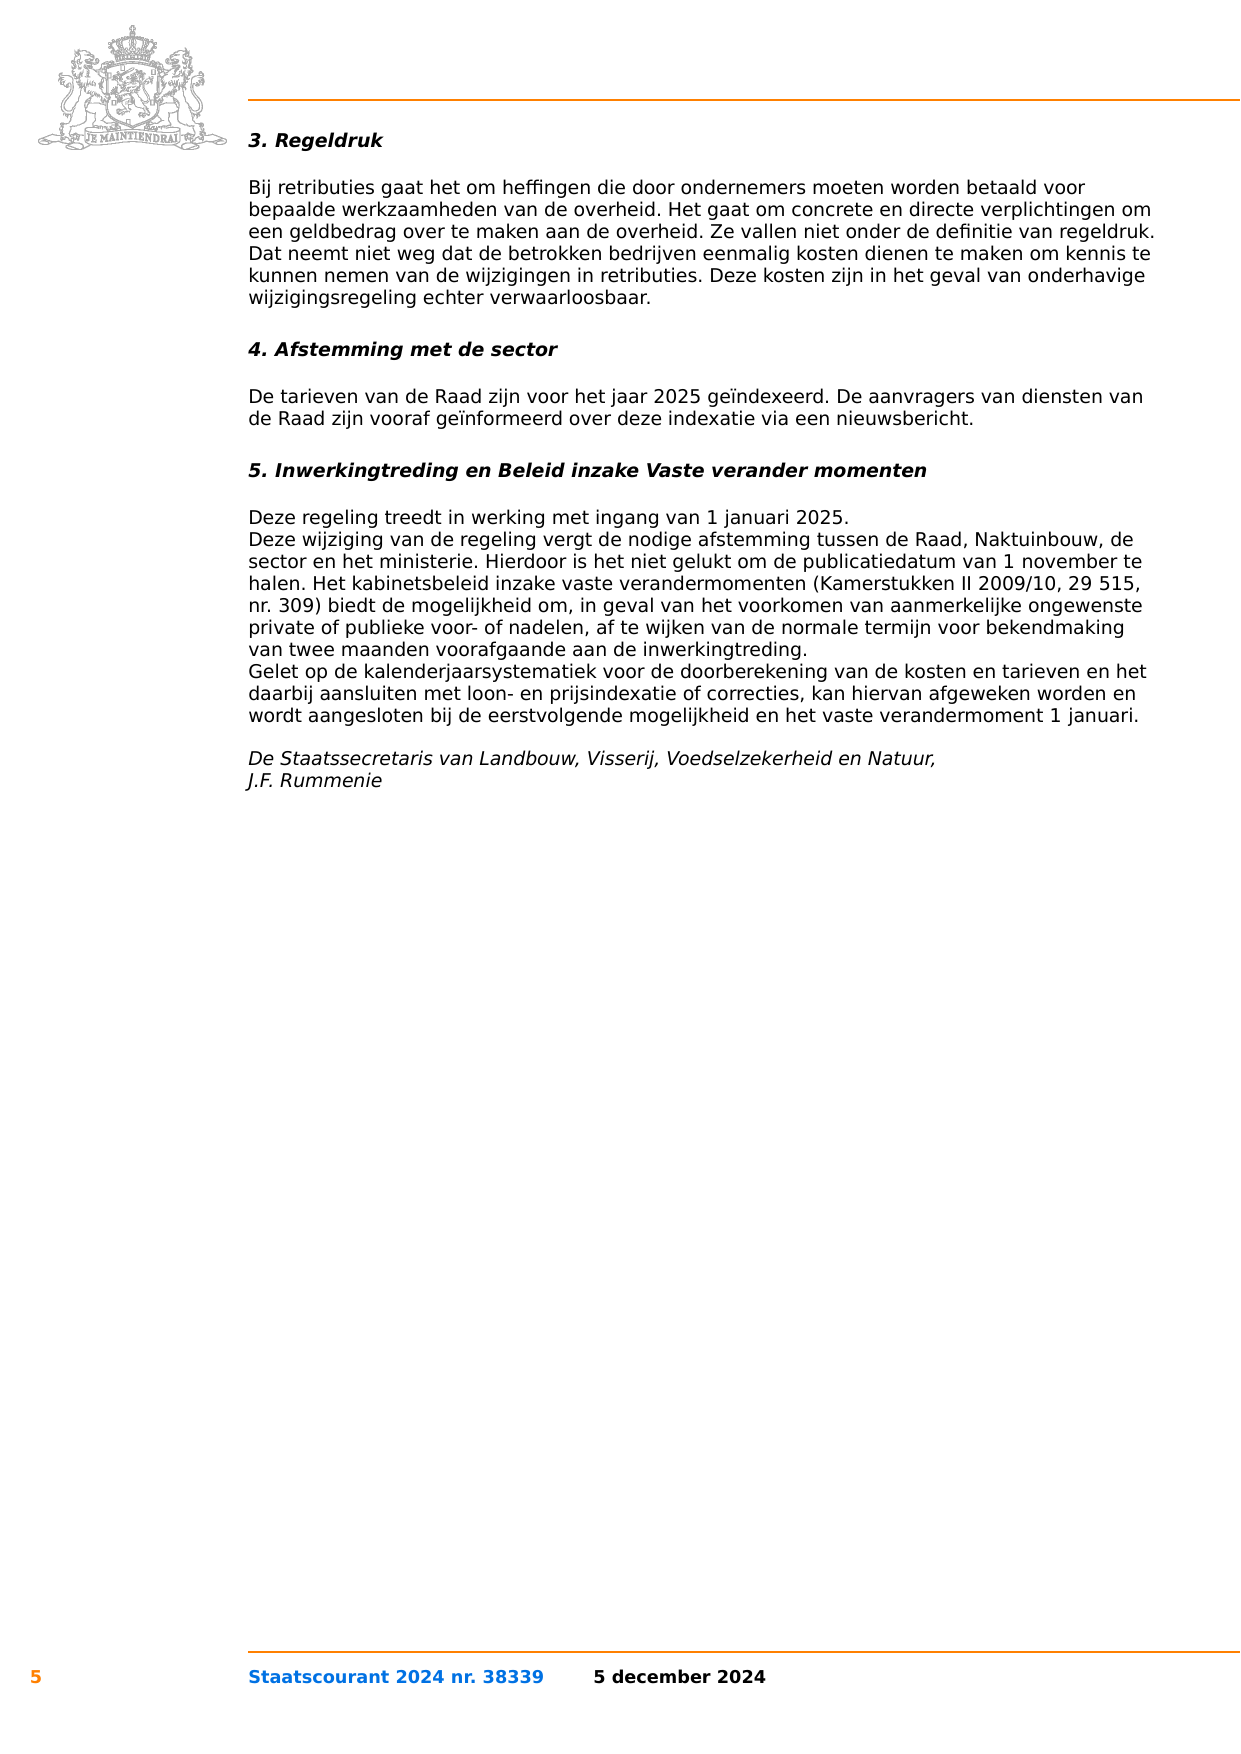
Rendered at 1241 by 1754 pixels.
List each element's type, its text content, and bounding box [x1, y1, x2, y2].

text De Staatssecretaris van Landbouw, Visserij, Voedselzekerheid en Natuur, J.F. Rummenie [248, 748, 1163, 792]
subtitle 3. Regeldruk [248, 130, 1163, 152]
subtitle 4. Afstemming met de sector [248, 339, 1163, 361]
text De tarieven van de Raad zijn voor het jaar 2025 geïndexeerd. De aanvragers van diensten van de Raad zijn vooraf geïnformeerd over deze indexatie via een nieuwsbericht. [248, 386, 1163, 430]
text Deze regeling treedt in werking met ingang van 1 januari 2025. [248, 507, 1163, 529]
picture [38, 25, 227, 150]
subtitle 5. Inwerkingtreding en Beleid inzake Vaste verander momenten [248, 460, 1163, 482]
text Deze wijziging van de regeling vergt de nodige afstemming tussen de Raad, Naktuinbouw, de sector en het ministerie. Hierdoor is het niet gelukt om de publicatiedatum van 1 november te halen. Het kabinetsbeleid inzake vaste verandermomenten (Kamerstukken II 2009/10, 29 515, nr. 309) biedt de mogelijkheid om, in geval van het voorkomen van aanmerkelijke ongewenste private of publieke voor- of nadelen, af te wijken van de normale termijn voor bekendmaking van twee maanden voorafgaande aan de inwerkingtreding. [248, 529, 1163, 661]
text Bij retributies gaat het om heffingen die door ondernemers moeten worden betaald voor bepaalde werkzaamheden van de overheid. Het gaat om concrete en directe verplichtingen om een geldbedrag over te maken aan de overheid. Ze vallen niet onder de definitie van regeldruk. Dat neemt niet weg dat de betrokken bedrijven eenmalig kosten dienen te maken om kennis te kunnen nemen van de wijzigingen in retributies. Deze kosten zijn in het geval van onderhavige wijzigingsregeling echter verwaarloosbaar. [248, 177, 1163, 309]
text Gelet op de kalenderjaarsystematiek voor de doorberekening van de kosten en tarieven en het daarbij aansluiten met loon- en prijsindexatie of correcties, kan hiervan afgeweken worden en wordt aangesloten bij de eerstvolgende mogelijkheid en het vaste verandermoment 1 januari. [248, 661, 1163, 726]
